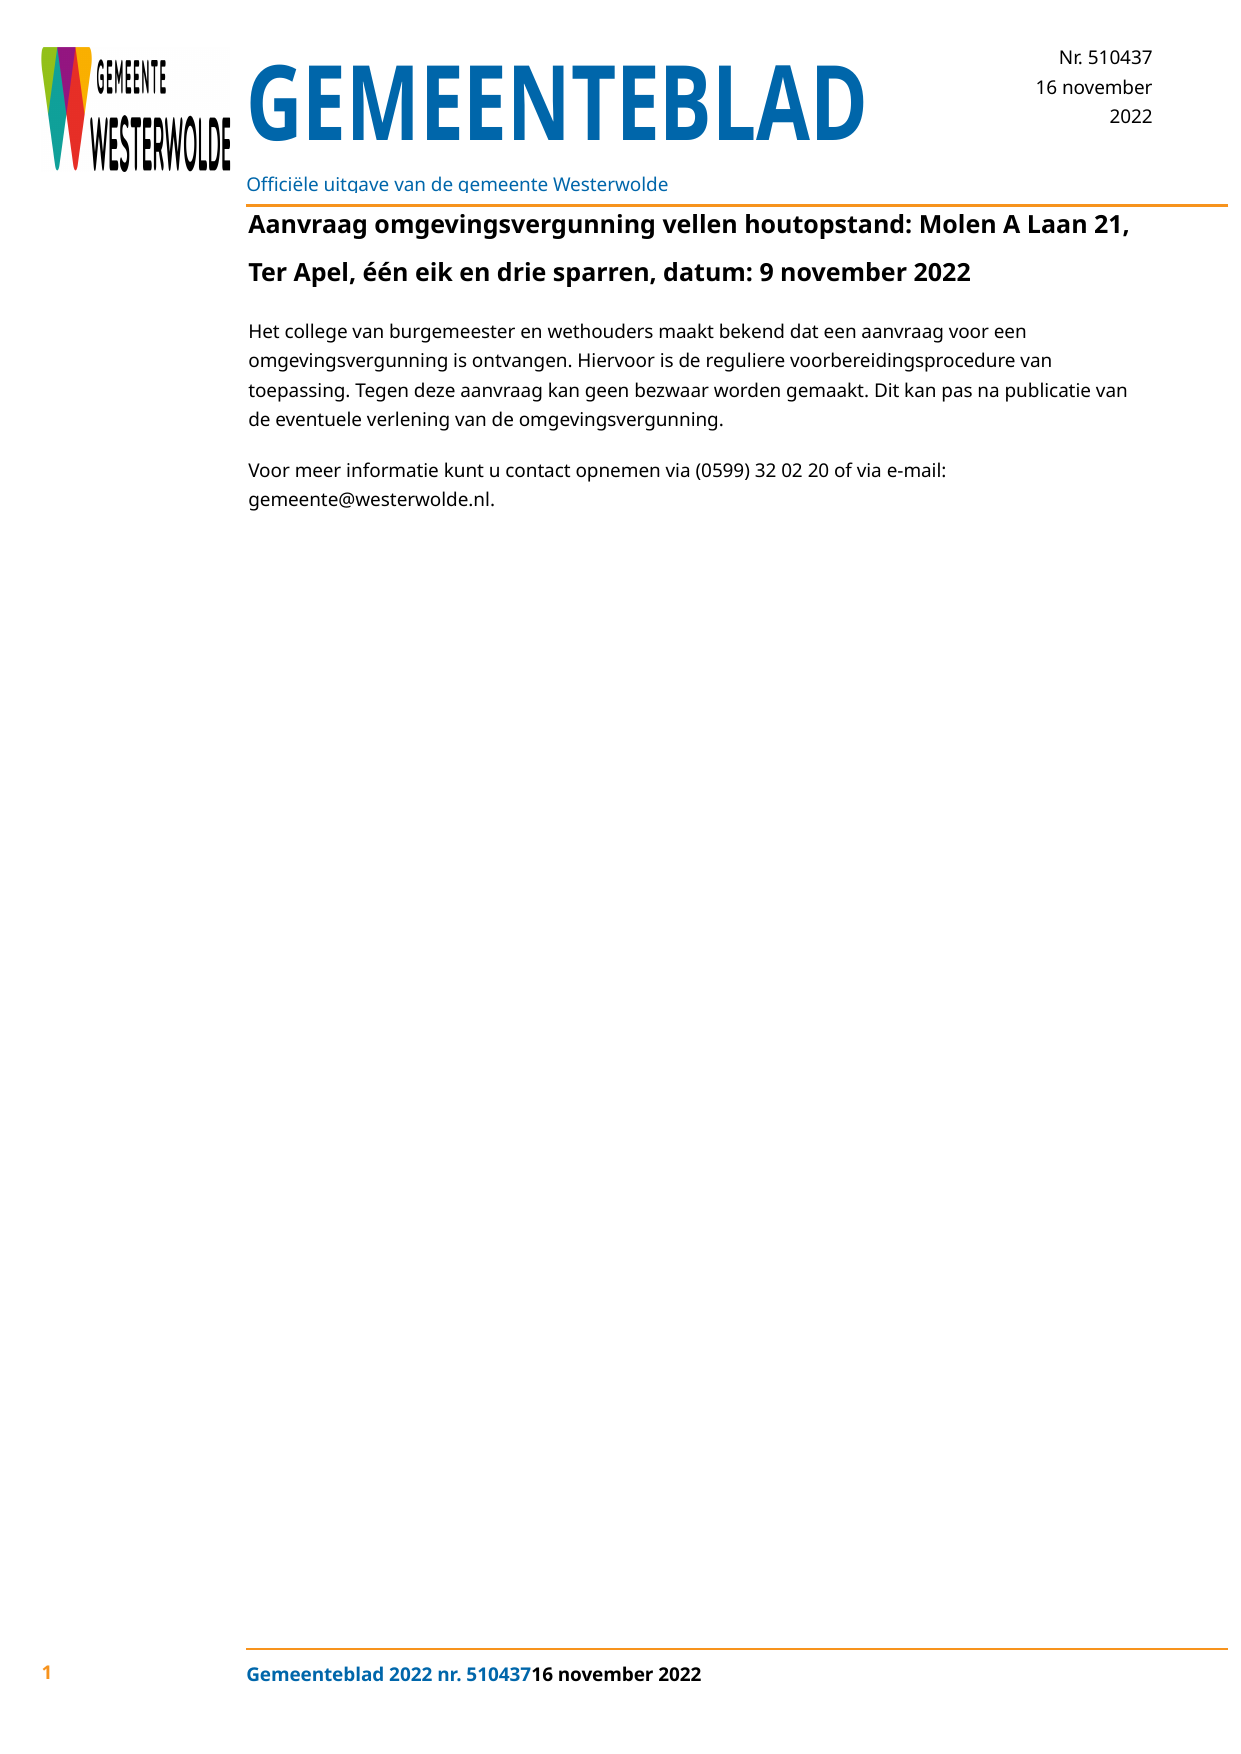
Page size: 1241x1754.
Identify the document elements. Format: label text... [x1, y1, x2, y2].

picture [41, 47, 231, 172]
text Het college van burgemeester en wethouders maakt bekend dat een aanvraag voor een omgevingsvergunning is ontvangen. Hiervoor is de reguliere voorbereidingsprocedure van toepassing. Tegen deze aanvraag kan geen bezwaar worden gemaakt. Dit kan pas na publicatie van de eventuele verlening van de omgevingsvergunning. [248, 318, 1152, 432]
text Aanvraag omgevingsvergunning vellen houtopstand: Molen A Laan 21, Ter Apel, één eik en drie sparren, datum: 9 november 2022 [248, 207, 1152, 288]
text Voor meer informatie kunt u contact opnemen via (0599) 32 02 20 of via e-mail: gemeente@westerwolde.nl. [248, 457, 1152, 512]
